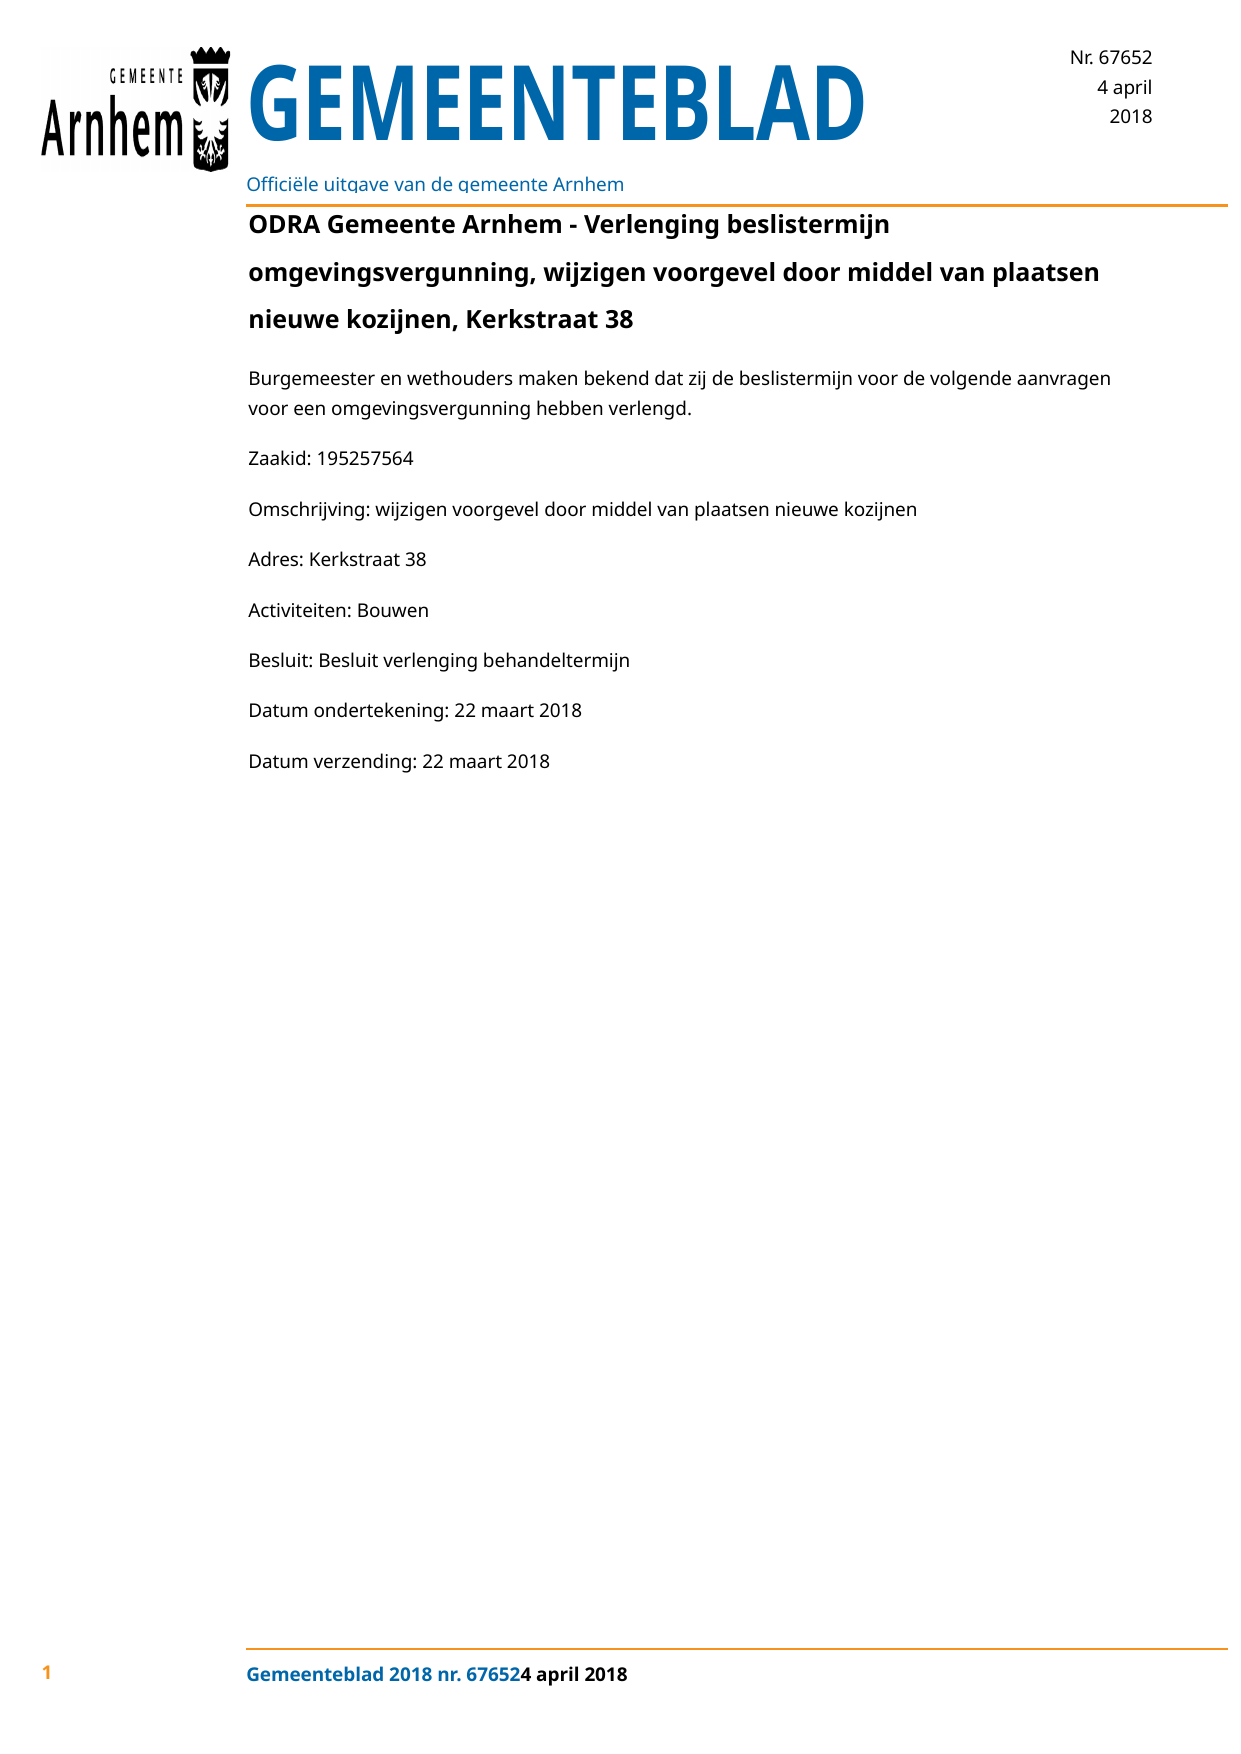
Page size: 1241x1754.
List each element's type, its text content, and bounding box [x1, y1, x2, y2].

text Burgemeester en wethouders maken bekend dat zij de beslistermijn voor de volgende aanvragen voor een omgevingsvergunning hebben verlengd. [248, 366, 1152, 421]
text Zaakid: 195257564 [248, 446, 1152, 471]
text Datum ondertekening: 22 maart 2018 [248, 698, 1152, 723]
text Omschrijving: wijzigen voorgevel door middel van plaatsen nieuwe kozijnen [248, 496, 1152, 522]
text Adres: Kerkstraat 38 [248, 546, 1152, 572]
picture [41, 47, 231, 172]
text Besluit: Besluit verlenging behandeltermijn [248, 647, 1152, 673]
text Activiteiten: Bouwen [248, 597, 1152, 622]
text Datum verzending: 22 maart 2018 [248, 748, 1152, 774]
text ODRA Gemeente Arnhem - Verlenging beslistermijn omgevingsvergunning, wijzigen voorgevel door middel van plaatsen nieuwe kozijnen, Kerkstraat 38 [248, 207, 1152, 336]
